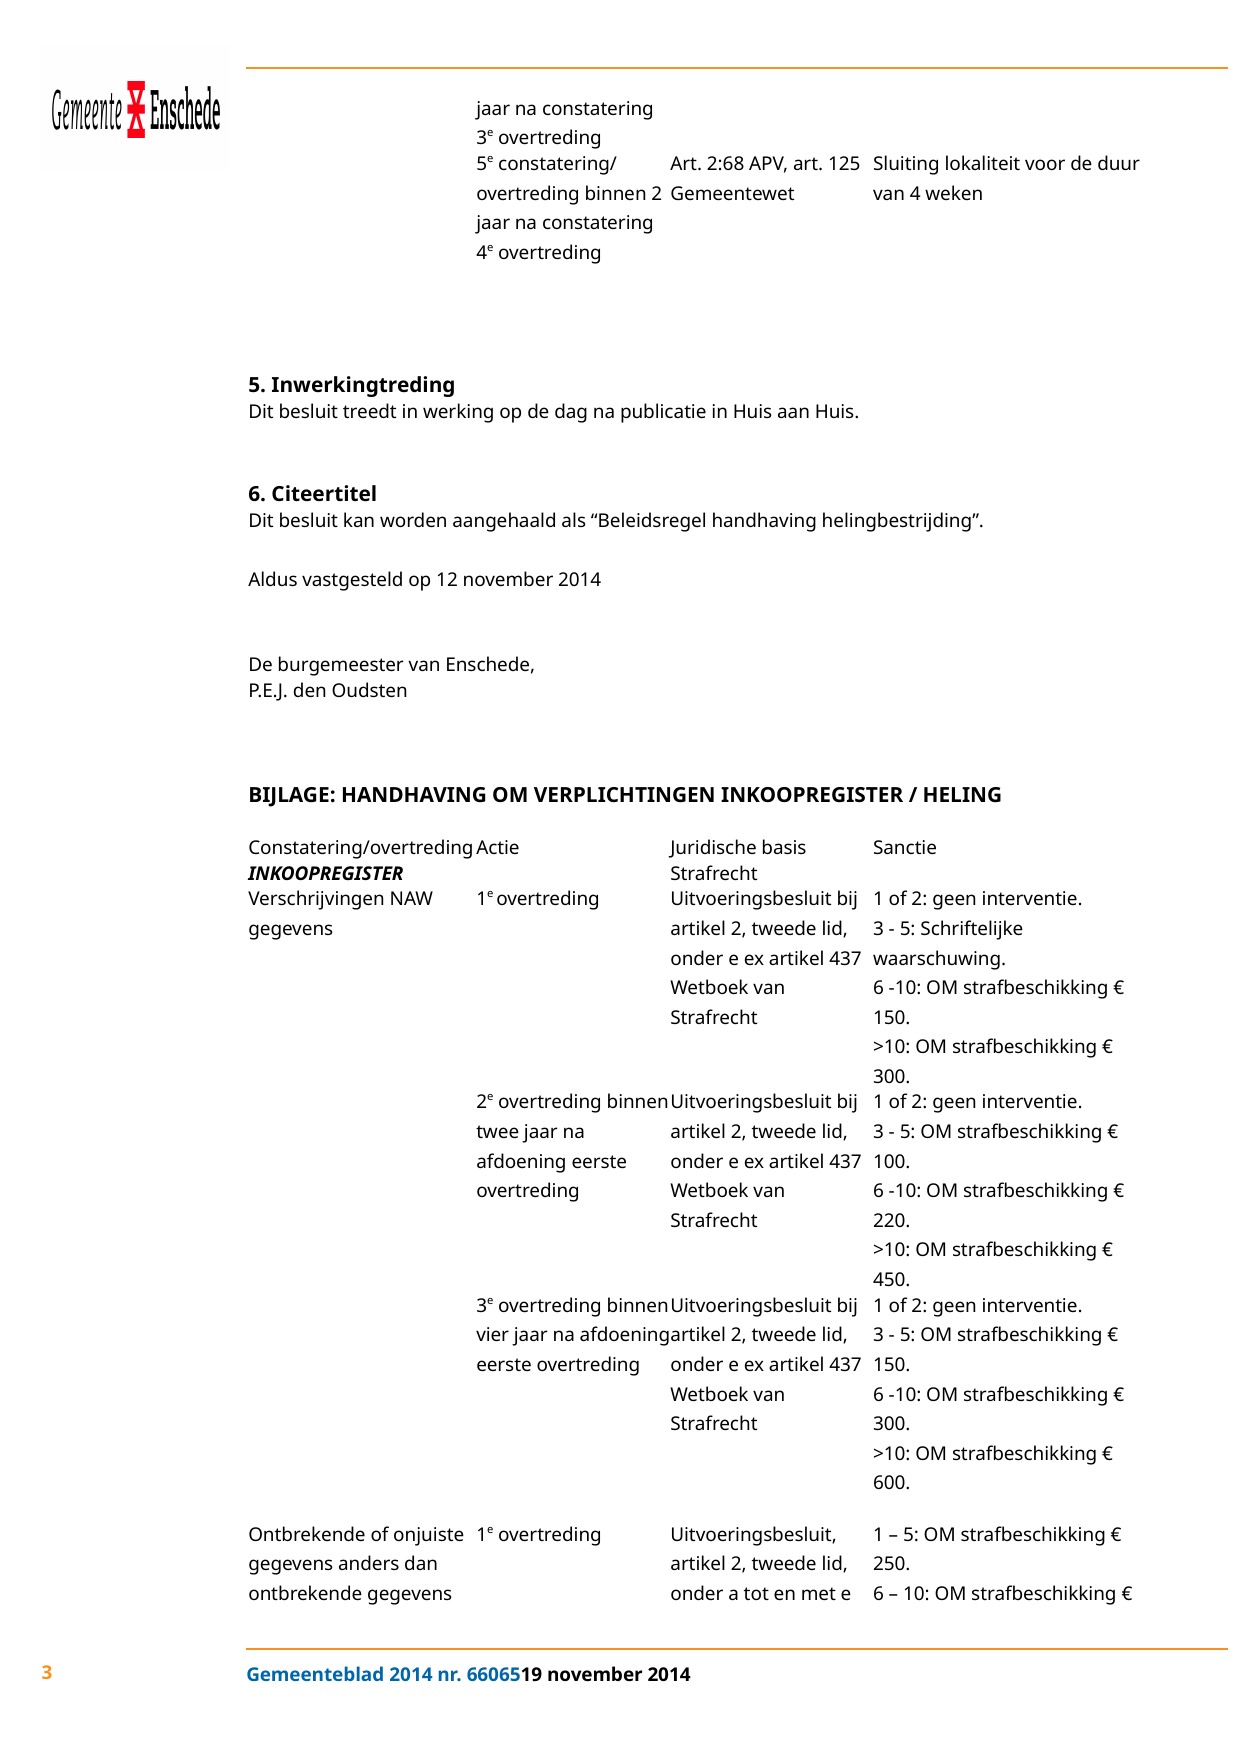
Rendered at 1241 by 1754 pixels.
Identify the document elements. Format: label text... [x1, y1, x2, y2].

table_cell 1e overtreding [476, 886, 670, 1089]
table_cell [670, 1495, 873, 1521]
table_cell Sluiting lokaliteit voor de duur van 4 weken [873, 150, 1152, 264]
table_cell [248, 1292, 476, 1495]
picture [41, 47, 231, 172]
table_cell Uitvoeringsbesluit, artikel 2, tweede lid, onder a tot en met e [670, 1521, 873, 1606]
text Dit besluit treedt in werking op de dag na publicatie in Huis aan Huis. [248, 399, 1152, 424]
text Dit besluit kan worden aangehaald als “Beleidsregel handhaving helingbestrijding”. [248, 507, 1152, 533]
text 6. Citeertitel [248, 479, 1152, 507]
table_cell Uitvoeringsbesluit bij artikel 2, tweede lid, onder e ex artikel 437 Wetboek van Strafrecht [670, 886, 873, 1089]
table_cell [670, 95, 873, 150]
table_cell Strafrecht [670, 860, 873, 886]
table_cell [476, 1495, 670, 1521]
table_cell 3e overtreding binnen vier jaar na afdoening eerste overtreding [476, 1292, 670, 1495]
table_header Sanctie [873, 834, 1152, 860]
table_cell [873, 1495, 1152, 1521]
table_cell [248, 150, 476, 264]
text De burgemeester van Enschede, [248, 651, 1152, 677]
table_header Constatering/overtreding [248, 834, 476, 860]
table_cell 5e constatering/ overtreding binnen 2 jaar na constatering 4e overtreding [476, 150, 670, 264]
table_cell [248, 1495, 476, 1521]
text BIJLAGE: HANDHAVING OM VERPLICHTINGEN INKOOPREGISTER / HELING [248, 780, 1152, 808]
table_header Actie [476, 834, 670, 860]
table_cell Uitvoeringsbesluit bij artikel 2, tweede lid, onder e ex artikel 437 Wetboek van Strafrecht [670, 1089, 873, 1292]
table_cell jaar na constatering 3e overtreding [476, 95, 670, 150]
table_cell [873, 860, 1152, 886]
table_cell Verschrijvingen NAW gegevens [248, 886, 476, 1089]
table_cell Ontbrekende of onjuiste gegevens anders dan ontbrekende gegevens [248, 1521, 476, 1606]
table_cell [476, 860, 670, 886]
table_cell Art. 2:68 APV, art. 125 Gemeentewet [670, 150, 873, 264]
table_cell 1 of 2: geen interventie. 3 - 5: OM strafbeschikking € 150. 6 -10: OM strafbeschikking € 300. >10: OM strafbeschikking € 600. [873, 1292, 1152, 1495]
table_cell INKOOPREGISTER [248, 860, 476, 886]
table_cell [873, 95, 1152, 150]
text 5. Inwerkingtreding [248, 370, 1152, 399]
table_cell [248, 1089, 476, 1292]
table_cell [248, 95, 476, 150]
text P.E.J. den Oudsten [248, 677, 1152, 703]
table_cell 1 – 5: OM strafbeschikking € 250. 6 – 10: OM strafbeschikking € [873, 1521, 1152, 1606]
table_cell 1e overtreding [476, 1521, 670, 1606]
table_cell 1 of 2: geen interventie. 3 - 5: Schriftelijke waarschuwing. 6 -10: OM strafbeschikking € 150. >10: OM strafbeschikking € 300. [873, 886, 1152, 1089]
text Aldus vastgesteld op 12 november 2014 [248, 566, 1152, 592]
table_cell 1 of 2: geen interventie. 3 - 5: OM strafbeschikking € 100. 6 -10: OM strafbeschikking € 220. >10: OM strafbeschikking € 450. [873, 1089, 1152, 1292]
table_header Juridische basis [670, 834, 873, 860]
table_cell 2e overtreding binnen twee jaar na afdoening eerste overtreding [476, 1089, 670, 1292]
table_cell Uitvoeringsbesluit bij artikel 2, tweede lid, onder e ex artikel 437 Wetboek van Strafrecht [670, 1292, 873, 1495]
